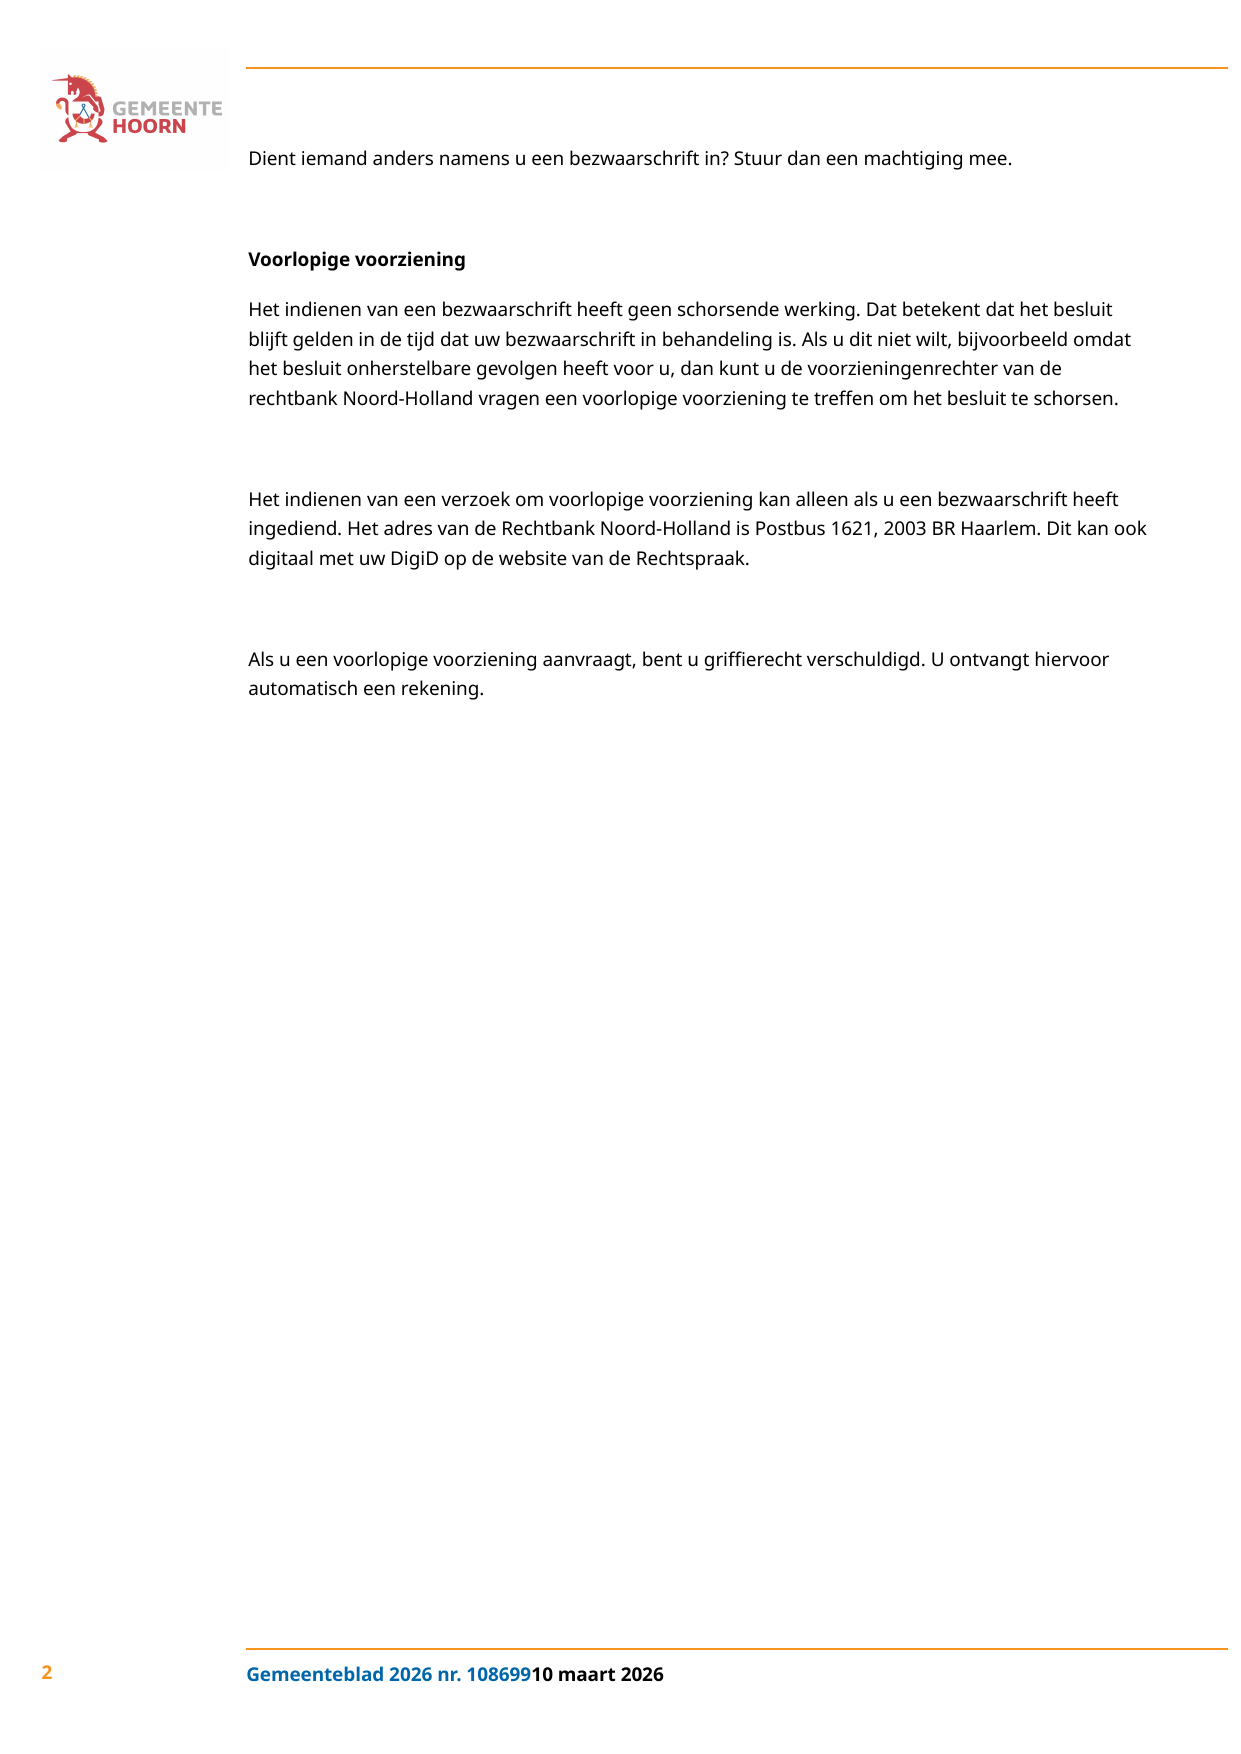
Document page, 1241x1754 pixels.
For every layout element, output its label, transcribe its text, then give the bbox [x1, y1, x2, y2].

text Het indienen van een verzoek om voorlopige voorziening kan alleen als u een bezwaarschrift heeft ingediend. Het adres van de Rechtbank Noord-Holland is Postbus 1621, 2003 BR Haarlem. Dit kan ook digitaal met uw DigiD op de website van de Rechtspraak. [248, 486, 1152, 571]
text Als u een voorlopige voorziening aanvraagt, bent u griffierecht verschuldigd. U ontvangt hiervoor automatisch een rekening. [248, 646, 1152, 701]
text Het indienen van een bezwaarschrift heeft geen schorsende werking. Dat betekent dat het besluit blijft gelden in de tijd dat uw bezwaarschrift in behandeling is. Als u dit niet wilt, bijvoorbeeld omdat het besluit onherstelbare gevolgen heeft voor u, dan kunt u de voorzieningenrechter van de rechtbank Noord-Holland vragen een voorlopige voorziening te treffen om het besluit te schorsen. [248, 296, 1152, 411]
picture [41, 47, 231, 172]
text Dient iemand anders namens u een bezwaarschrift in? Stuur dan een machtiging mee. [248, 145, 1152, 171]
text Voorlopige voorziening [248, 246, 1152, 272]
